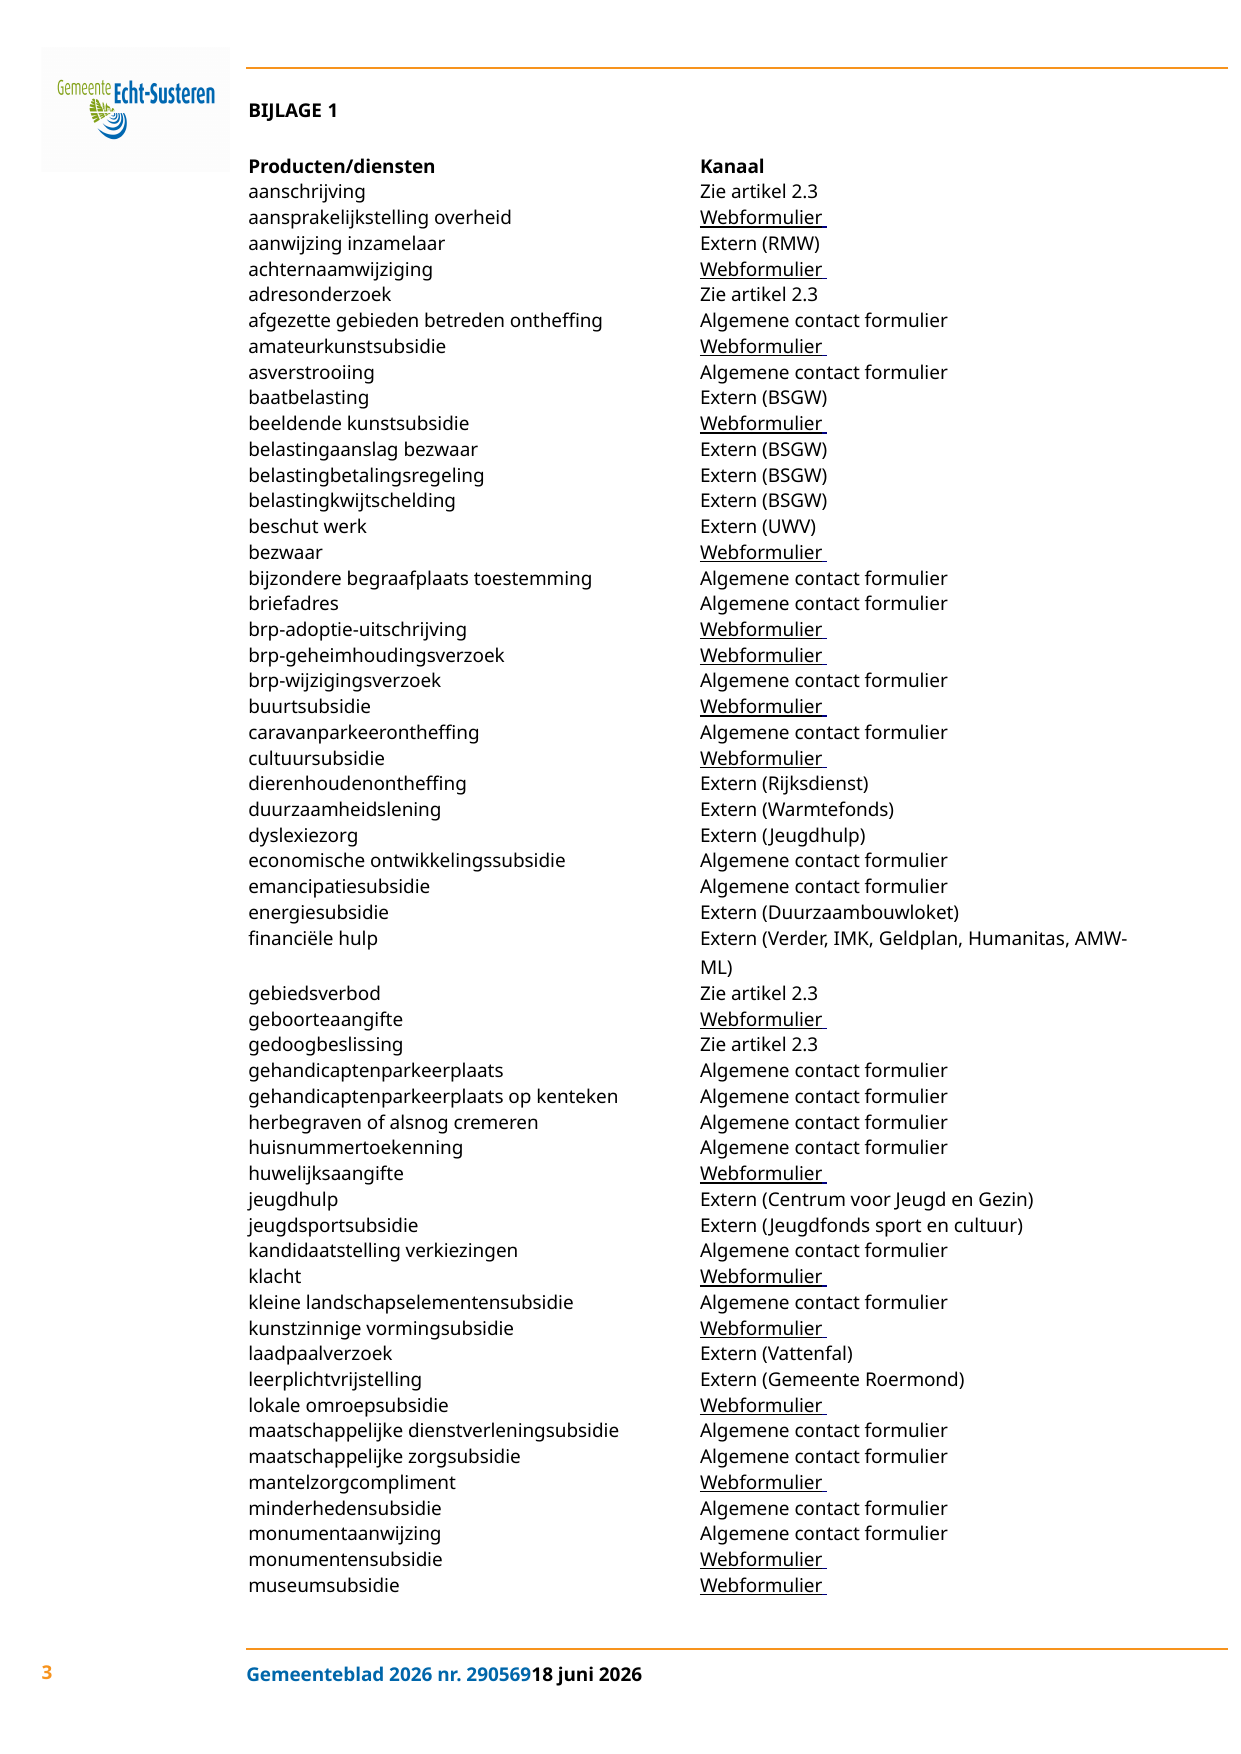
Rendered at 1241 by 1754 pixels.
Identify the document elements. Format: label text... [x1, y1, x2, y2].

table_cell mantelzorgcompliment [248, 1469, 700, 1495]
table_cell aanwijzing inzamelaar [248, 230, 700, 256]
table_cell Zie artikel 2.3 [700, 980, 1152, 1006]
table_cell Algemene contact formulier [700, 1289, 1152, 1315]
table_cell Extern (Rijksdienst) [700, 771, 1152, 796]
table_cell Algemene contact formulier [700, 1418, 1152, 1443]
table_cell beeldende kunstsubsidie [248, 410, 700, 436]
table_cell Extern (Warmtefonds) [700, 796, 1152, 822]
table_cell Webformulier [700, 410, 1152, 436]
table_cell belastingkwijtschelding [248, 488, 700, 513]
table_cell Algemene contact formulier [700, 719, 1152, 745]
table_cell gedoogbeslissing [248, 1032, 700, 1057]
table_cell jeugdsportsubsidie [248, 1212, 700, 1237]
table_cell Webformulier [700, 616, 1152, 642]
table_cell herbegraven of alsnog cremeren [248, 1109, 700, 1134]
table_cell Webformulier [700, 642, 1152, 668]
table_cell caravanparkeerontheffing [248, 719, 700, 745]
table_cell Webformulier [700, 693, 1152, 719]
table_cell Algemene contact formulier [700, 874, 1152, 899]
table_cell kleine landschapselementensubsidie [248, 1289, 700, 1315]
table_cell Webformulier [700, 256, 1152, 282]
table_cell Algemene contact formulier [700, 1521, 1152, 1546]
table_cell monumentaanwijzing [248, 1521, 700, 1546]
table_cell Algemene contact formulier [700, 1083, 1152, 1109]
table_cell asverstrooiing [248, 359, 700, 384]
table_cell Extern (Verder, IMK, Geldplan, Humanitas, AMW-ML) [700, 925, 1152, 980]
table_cell Webformulier [700, 1546, 1152, 1572]
table_cell gebiedsverbod [248, 980, 700, 1006]
table_cell Webformulier [700, 1469, 1152, 1495]
table_cell lokale omroepsubsidie [248, 1392, 700, 1418]
table_cell financiële hulp [248, 925, 700, 980]
table_cell Extern (Duurzaambouwloket) [700, 899, 1152, 925]
table_cell Algemene contact formulier [700, 590, 1152, 616]
table_cell Extern (RMW) [700, 230, 1152, 256]
table_cell Webformulier [700, 539, 1152, 565]
table_cell Webformulier [700, 1572, 1152, 1598]
table_cell bijzondere begraafplaats toestemming [248, 565, 700, 590]
table_cell duurzaamheidslening [248, 796, 700, 822]
table_cell Extern (Jeugdfonds sport en cultuur) [700, 1212, 1152, 1237]
table_cell kunstzinnige vormingsubsidie [248, 1315, 700, 1340]
table_cell kandidaatstelling verkiezingen [248, 1238, 700, 1263]
table_cell leerplichtvrijstelling [248, 1366, 700, 1392]
table_cell brp-adoptie-uitschrijving [248, 616, 700, 642]
table_cell maatschappelijke zorgsubsidie [248, 1443, 700, 1469]
table_cell Extern (Gemeente Roermond) [700, 1366, 1152, 1392]
table_cell geboorteaangifte [248, 1006, 700, 1032]
table_cell gehandicaptenparkeerplaats [248, 1058, 700, 1083]
table_cell jeugdhulp [248, 1186, 700, 1212]
table_cell Webformulier [700, 1392, 1152, 1418]
table_cell Algemene contact formulier [700, 565, 1152, 590]
table_cell Algemene contact formulier [700, 1135, 1152, 1160]
table_cell Webformulier [700, 745, 1152, 771]
table_cell Zie artikel 2.3 [700, 282, 1152, 307]
table_cell adresonderzoek [248, 282, 700, 307]
table_cell museumsubsidie [248, 1572, 700, 1598]
text BIJLAGE 1 [248, 95, 1152, 123]
table_cell beschut werk [248, 513, 700, 539]
table_cell Extern (Vattenfal) [700, 1340, 1152, 1366]
table_cell Zie artikel 2.3 [700, 1032, 1152, 1057]
table_cell Webformulier [700, 333, 1152, 359]
table_cell Webformulier [700, 1160, 1152, 1186]
table_cell energiesubsidie [248, 899, 700, 925]
table_cell Algemene contact formulier [700, 1443, 1152, 1469]
table_cell Extern (BSGW) [700, 436, 1152, 462]
table_cell achternaamwijziging [248, 256, 700, 282]
table_cell minderhedensubsidie [248, 1495, 700, 1521]
table_cell aanschrijving [248, 179, 700, 204]
table_cell Extern (Jeugdhulp) [700, 822, 1152, 848]
table_cell bezwaar [248, 539, 700, 565]
table_cell emancipatiesubsidie [248, 874, 700, 899]
table_cell gehandicaptenparkeerplaats op kenteken [248, 1083, 700, 1109]
table_cell buurtsubsidie [248, 693, 700, 719]
table_cell belastingbetalingsregeling [248, 462, 700, 487]
table_cell Webformulier [700, 1263, 1152, 1289]
table_cell huwelijksaangifte [248, 1160, 700, 1186]
table_cell baatbelasting [248, 385, 700, 410]
table_cell Algemene contact formulier [700, 1109, 1152, 1134]
table_cell briefadres [248, 590, 700, 616]
table_cell aansprakelijkstelling overheid [248, 205, 700, 230]
table_cell Algemene contact formulier [700, 1495, 1152, 1521]
table_cell Zie artikel 2.3 [700, 179, 1152, 204]
picture [41, 47, 231, 172]
table_cell huisnummertoekenning [248, 1135, 700, 1160]
table_cell dyslexiezorg [248, 822, 700, 848]
table_cell Extern (BSGW) [700, 462, 1152, 487]
table_cell Webformulier [700, 205, 1152, 230]
table_cell Algemene contact formulier [700, 359, 1152, 384]
table_cell Algemene contact formulier [700, 308, 1152, 333]
table_header Kanaal [700, 153, 1152, 179]
table_cell Algemene contact formulier [700, 1058, 1152, 1083]
table_cell Extern (Centrum voor Jeugd en Gezin) [700, 1186, 1152, 1212]
table_cell Algemene contact formulier [700, 1238, 1152, 1263]
table_cell Extern (UWV) [700, 513, 1152, 539]
table_cell maatschappelijke dienstverleningsubsidie [248, 1418, 700, 1443]
table_cell Algemene contact formulier [700, 668, 1152, 693]
table_cell amateurkunstsubsidie [248, 333, 700, 359]
table_cell brp-geheimhoudingsverzoek [248, 642, 700, 668]
table_cell Algemene contact formulier [700, 848, 1152, 873]
table_cell dierenhoudenontheffing [248, 771, 700, 796]
table_cell Extern (BSGW) [700, 385, 1152, 410]
table_cell economische ontwikkelingssubsidie [248, 848, 700, 873]
table_cell monumentensubsidie [248, 1546, 700, 1572]
table_cell laadpaalverzoek [248, 1340, 700, 1366]
table_cell afgezette gebieden betreden ontheffing [248, 308, 700, 333]
table_cell brp-wijzigingsverzoek [248, 668, 700, 693]
table_cell Webformulier [700, 1315, 1152, 1340]
table_cell klacht [248, 1263, 700, 1289]
table_header Producten/diensten [248, 153, 700, 179]
table_cell Webformulier [700, 1006, 1152, 1032]
table_cell cultuursubsidie [248, 745, 700, 771]
table_cell belastingaanslag bezwaar [248, 436, 700, 462]
table_cell Extern (BSGW) [700, 488, 1152, 513]
